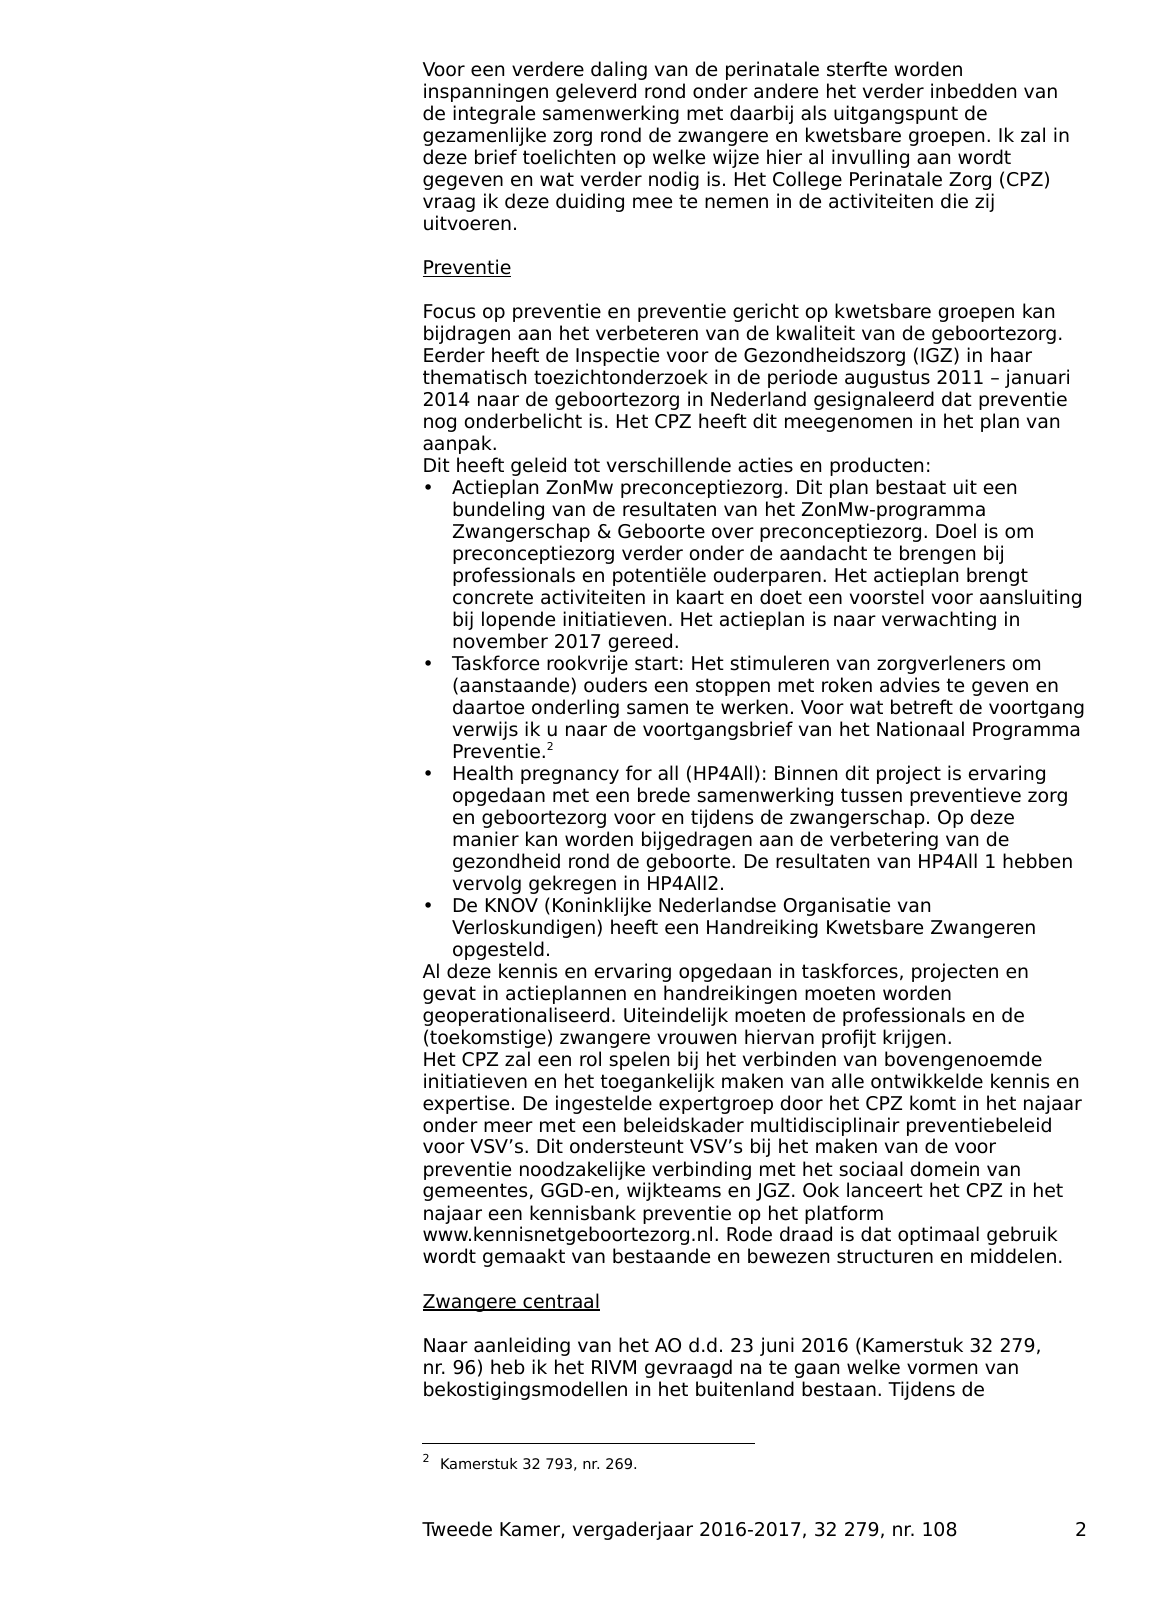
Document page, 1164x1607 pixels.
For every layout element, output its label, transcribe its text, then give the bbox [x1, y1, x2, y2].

text Voor een verdere daling van de perinatale sterfte worden inspanningen geleverd rond onder andere het verder inbedden van de integrale samenwerking met daarbij als uitgangspunt de gezamenlijke zorg rond de zwangere en kwetsbare groepen. Ik zal in deze brief toelichten op welke wijze hier al invulling aan wordt gegeven en wat verder nodig is. Het College Perinatale Zorg (CPZ) vraag ik deze duiding mee te nemen in de activiteiten die zij uitvoeren. [422, 59, 1087, 235]
text • De KNOV (Koninklijke Nederlandse Organisatie van Verloskundigen) heeft een Handreiking Kwetsbare Zwangeren opgesteld. [422, 895, 1087, 961]
text Al deze kennis en ervaring opgedaan in taskforces, projecten en gevat in actieplannen en handreikingen moeten worden geoperationaliseerd. Uiteindelijk moeten de professionals en de (toekomstige) zwangere vrouwen hiervan profijt krijgen. [422, 961, 1087, 1048]
subtitle Preventie [422, 257, 1087, 279]
text Focus op preventie en preventie gericht op kwetsbare groepen kan bijdragen aan het verbeteren van de kwaliteit van de geboortezorg. Eerder heeft de Inspectie voor de Gezondheidszorg (IGZ) in haar thematisch toezichtonderzoek in de periode augustus 2011 – januari 2014 naar de geboortezorg in Nederland gesignaleerd dat preventie nog onderbelicht is. Het CPZ heeft dit meegenomen in het plan van aanpak. [422, 301, 1087, 455]
text • Taskforce rookvrije start: Het stimuleren van zorgverleners om (aanstaande) ouders een stoppen met roken advies te geven en daartoe onderling samen te werken. Voor wat betreft de voortgang verwijs ik u naar de voortgangsbrief van het Nationaal Programma Preventie. [422, 653, 1087, 763]
text • Health pregnancy for all (HP4All): Binnen dit project is ervaring opgedaan met een brede samenwerking tussen preventieve zorg en geboortezorg voor en tijdens de zwangerschap. Op deze manier kan worden bijgedragen aan de verbetering van de gezondheid rond de geboorte. De resultaten van HP4All 1 hebben vervolg gekregen in HP4All2. [422, 763, 1087, 895]
text Dit heeft geleid tot verschillende acties en producten: [422, 455, 1087, 477]
text Het CPZ zal een rol spelen bij het verbinden van bovengenoemde initiatieven en het toegankelijk maken van alle ontwikkelde kennis en expertise. De ingestelde expertgroep door het CPZ komt in het najaar onder meer met een beleidskader multidisciplinair preventiebeleid voor VSV’s. Dit ondersteunt VSV’s bij het maken van de voor preventie noodzakelijke verbinding met het sociaal domein van gemeentes, GGD-en, wijkteams en JGZ. Ook lanceert het CPZ in het najaar een kennisbank preventie op het platform www.kennisnetgeboortezorg.nl. Rode draad is dat optimaal gebruik wordt gemaakt van bestaande en bewezen structuren en middelen. [422, 1048, 1087, 1268]
subtitle Zwangere centraal [422, 1291, 1087, 1312]
text Naar aanleiding van het AO d.d. 23 juni 2016 (Kamerstuk 32 279, nr. 96) heb ik het RIVM gevraagd na te gaan welke vormen van bekostigingsmodellen in het buitenland bestaan. Tijdens de [422, 1335, 1087, 1401]
text Kamerstuk 32 793, nr. 269. [422, 1452, 1087, 1474]
text • Actieplan ZonMw preconceptiezorg. Dit plan bestaat uit een bundeling van de resultaten van het ZonMw-programma Zwangerschap & Geboorte over preconceptiezorg. Doel is om preconceptiezorg verder onder de aandacht te brengen bij professionals en potentiële ouderparen. Het actieplan brengt concrete activiteiten in kaart en doet een voorstel voor aansluiting bij lopende initiatieven. Het actieplan is naar verwachting in november 2017 gereed. [422, 477, 1087, 653]
